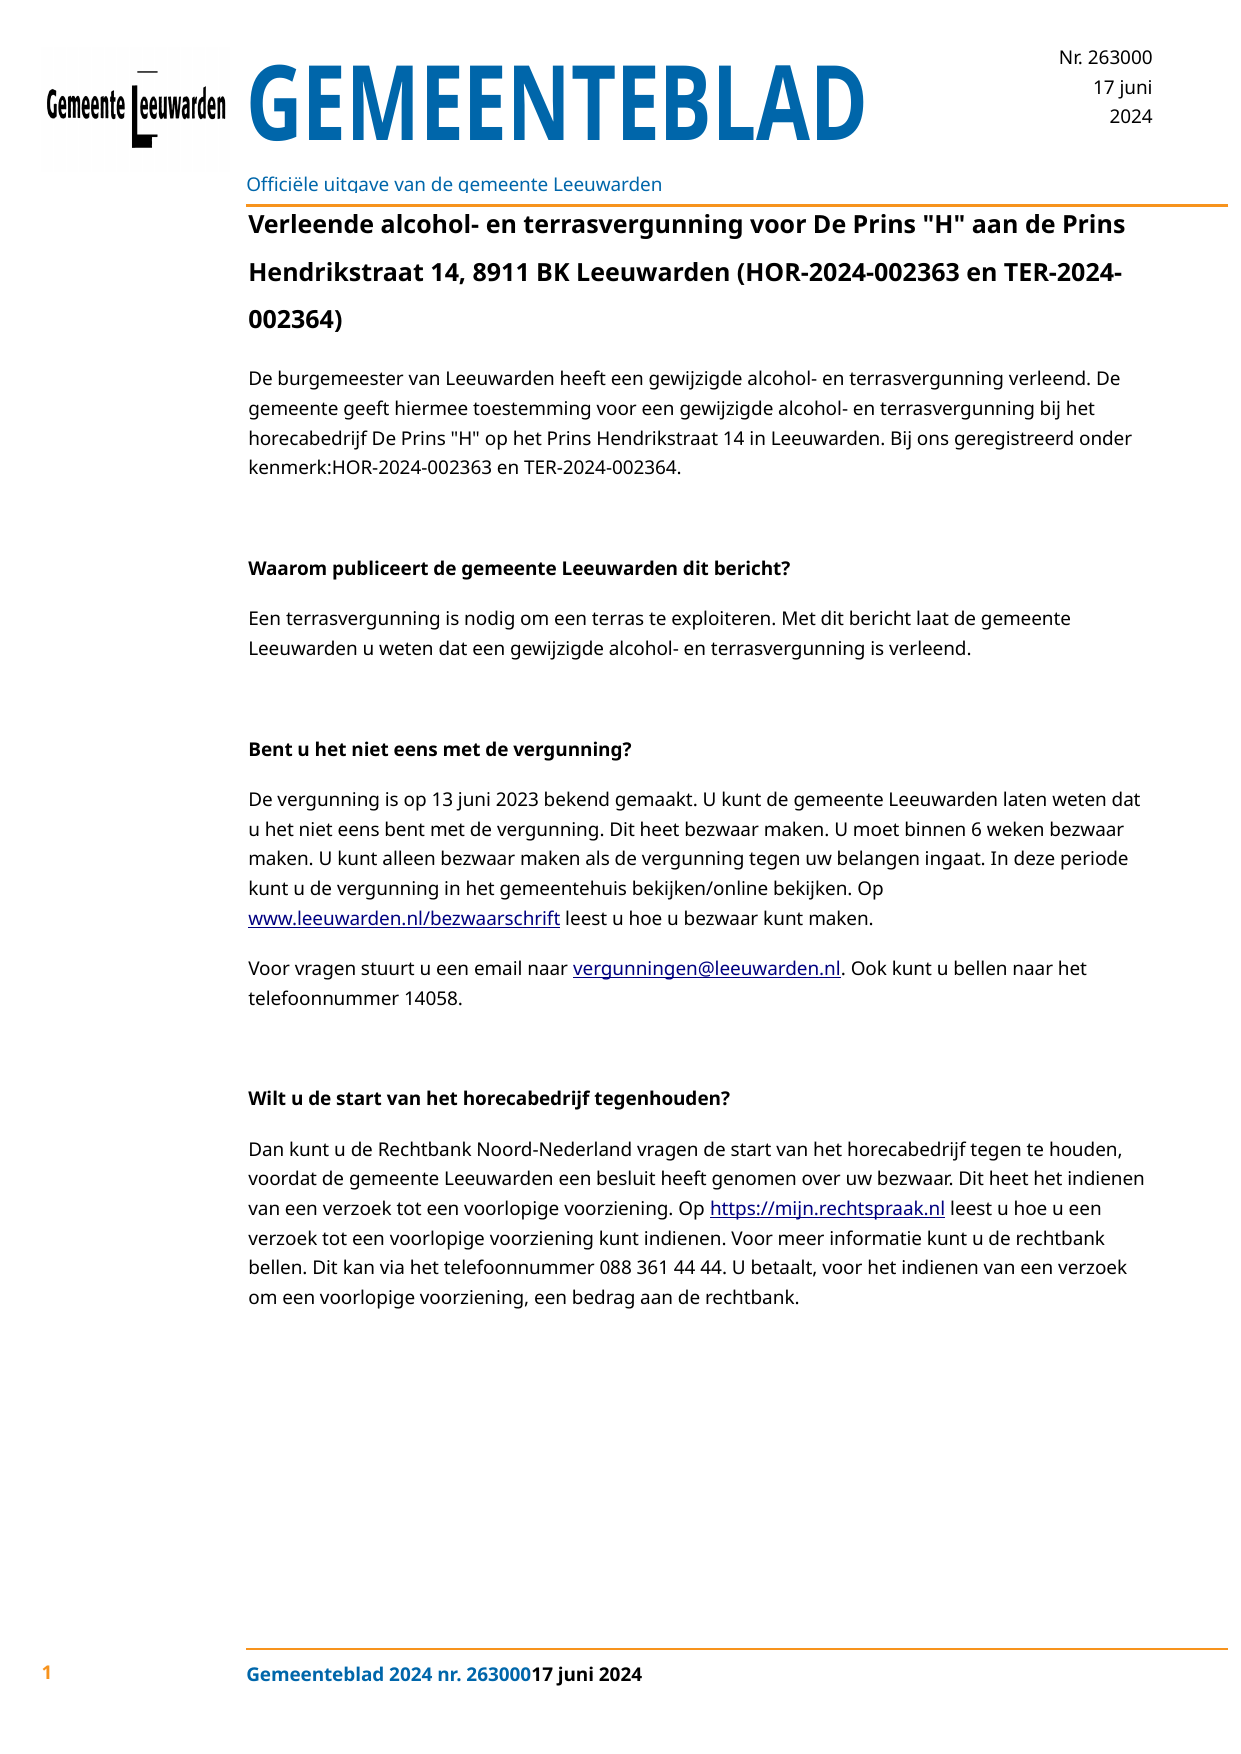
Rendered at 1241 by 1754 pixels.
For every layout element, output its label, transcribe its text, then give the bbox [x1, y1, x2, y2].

picture [41, 47, 231, 172]
text De burgemeester van Leeuwarden heeft een gewijzigde alcohol- en terrasvergunning verleend. De gemeente geeft hiermee toestemming voor een gewijzigde alcohol- en terrasvergunning bij het horecabedrijf De Prins "H" op het Prins Hendrikstraat 14 in Leeuwarden. Bij ons geregistreerd onder kenmerk:HOR-2024-002363 en TER-2024-002364. [248, 366, 1152, 480]
text Bent u het niet eens met de vergunning? [248, 736, 1152, 762]
text De vergunning is op 13 juni 2023 bekend gemaakt. U kunt de gemeente Leeuwarden laten weten dat u het niet eens bent met de vergunning. Dit heet bezwaar maken. U moet binnen 6 weken bezwaar maken. U kunt alleen bezwaar maken als de vergunning tegen uw belangen ingaat. In deze periode kunt u de vergunning in het gemeentehuis bekijken/online bekijken. Op www.leeuwarden.nl/bezwaarschrift leest u hoe u bezwaar kunt maken. [248, 786, 1152, 930]
text Verleende alcohol- en terrasvergunning voor De Prins "H" aan de Prins Hendrikstraat 14, 8911 BK Leeuwarden (HOR-2024-002363 en TER-2024-002364) [248, 207, 1152, 336]
text Dan kunt u de Rechtbank Noord-Nederland vragen de start van het horecabedrijf tegen te houden, voordat de gemeente Leeuwarden een besluit heeft genomen over uw bezwaar. Dit heet het indienen van een verzoek tot een voorlopige voorziening. Op https://mijn.rechtspraak.nl leest u hoe u een verzoek tot een voorlopige voorziening kunt indienen. Voor meer informatie kunt u de rechtbank bellen. Dit kan via het telefoonnummer 088 361 44 44. U betaalt, voor het indienen van een verzoek om een voorlopige voorziening, een bedrag aan de rechtbank. [248, 1136, 1152, 1309]
text Wilt u de start van het horecabedrijf tegenhouden? [248, 1086, 1152, 1111]
text Voor vragen stuurt u een email naar vergunningen@leeuwarden.nl. Ook kunt u bellen naar het telefoonnummer 14058. [248, 955, 1152, 1010]
text Een terrasvergunning is nodig om een terras te exploiteren. Met dit bericht laat de gemeente Leeuwarden u weten dat een gewijzigde alcohol- en terrasvergunning is verleend. [248, 606, 1152, 661]
text Waarom publiceert de gemeente Leeuwarden dit bericht? [248, 555, 1152, 581]
